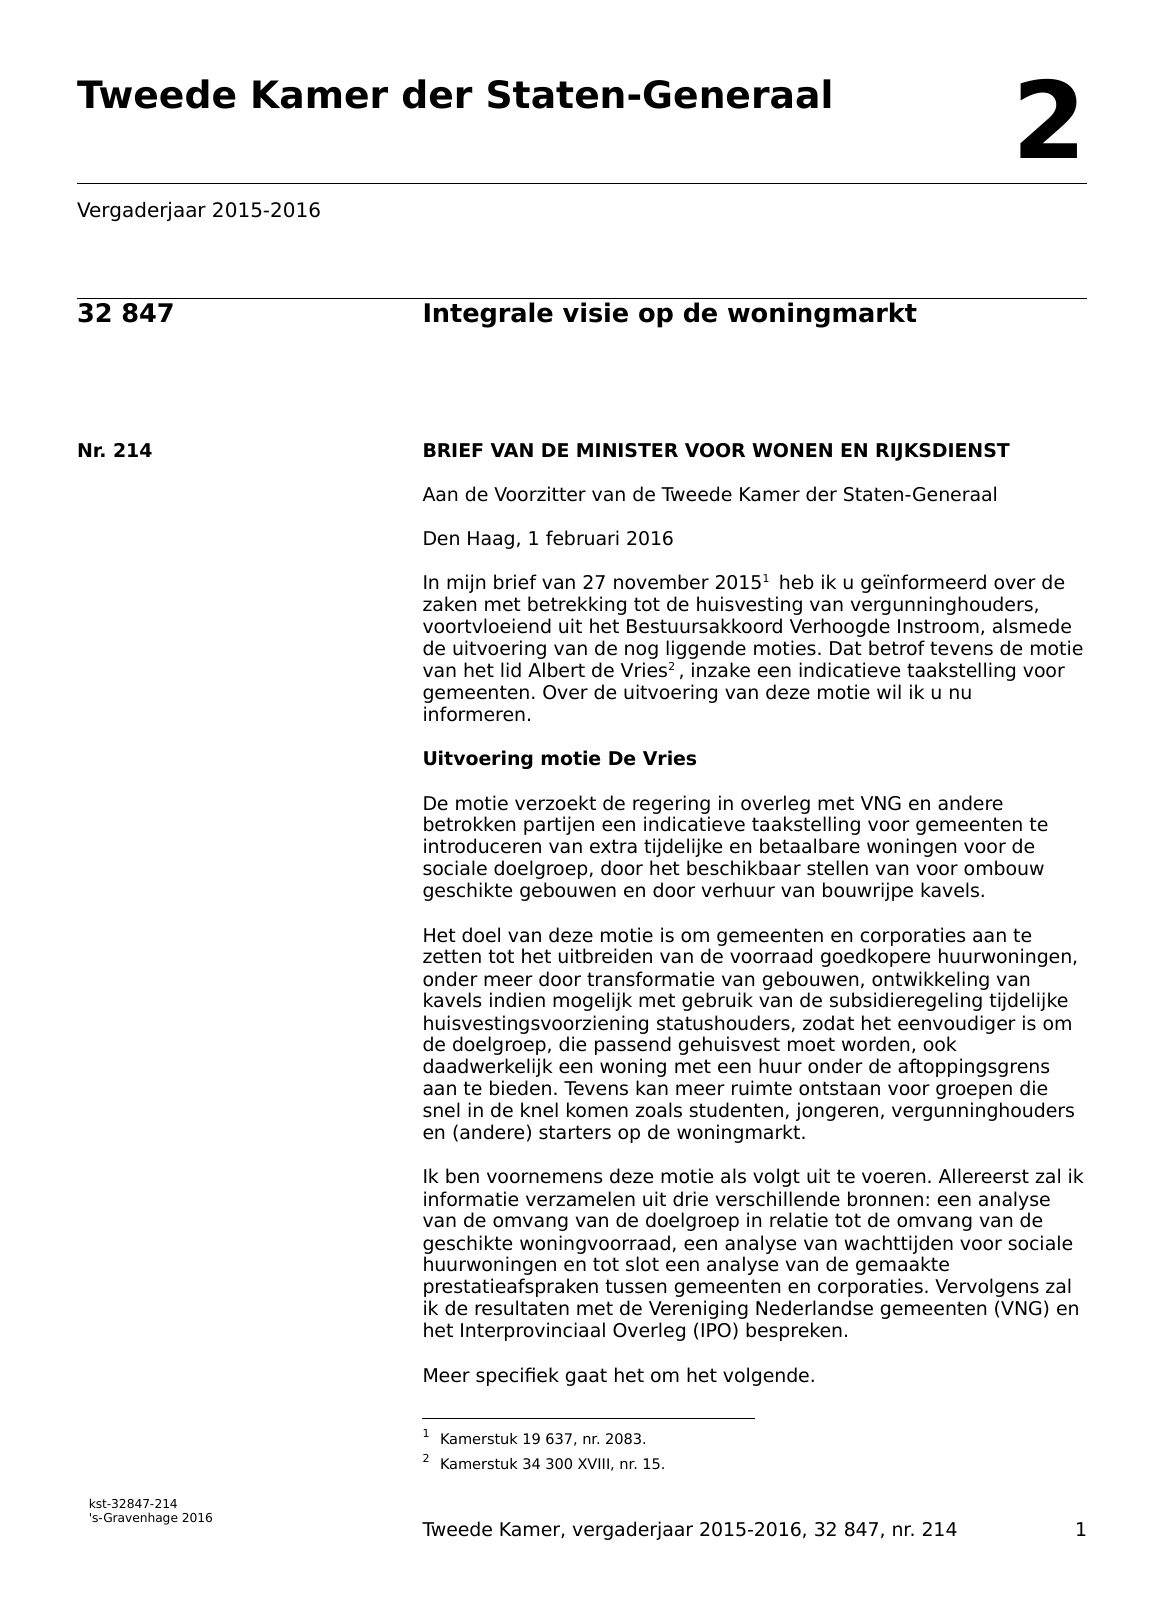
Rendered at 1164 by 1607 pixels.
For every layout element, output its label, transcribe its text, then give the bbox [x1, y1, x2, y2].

text 's-Gravenhage 2016 [88, 1511, 323, 1525]
text Meer specifiek gaat het om het volgende. [422, 1364, 1087, 1386]
text Kamerstuk 19 637, nr. 2083. [422, 1427, 1087, 1449]
subtitle Uitvoering motie De Vries [422, 748, 1087, 770]
text Kamerstuk 34 300 XVIII, nr. 15. [422, 1452, 1087, 1474]
text Den Haag, 1 februari 2016 [422, 528, 1087, 550]
text Ik ben voornemens deze motie als volgt uit te voeren. Allereerst zal ik informatie verzamelen uit drie verschillende bronnen: een analyse van de omvang van de doelgroep in relatie tot de omvang van de geschikte woningvoorraad, een analyse van wachttijden voor sociale huurwoningen en tot slot een analyse van de gemaakte prestatieafspraken tussen gemeenten en corporaties. Vervolgens zal ik de resultaten met de Vereniging Nederlandse gemeenten (VNG) en het Interprovinciaal Overleg (IPO) bespreken. [422, 1166, 1087, 1342]
text Het doel van deze motie is om gemeenten en corporaties aan te zetten tot het uitbreiden van de voorraad goedkopere huurwoningen, onder meer door transformatie van gebouwen, ontwikkeling van kavels indien mogelijk met gebruik van de subsidieregeling tijdelijke huisvestingsvoorziening statushouders, zodat het eenvoudiger is om de doelgroep, die passend gehuisvest moet worden, ook daadwerkelijk een woning met een huur onder de aftoppingsgrens aan te bieden. Tevens kan meer ruimte ontstaan voor groepen die snel in de knel komen zoals studenten, jongeren, vergunninghouders en (andere) starters op de woningmarkt. [422, 924, 1087, 1144]
subtitle Nr. 214 BRIEF VAN DE MINISTER VOOR WONEN EN RIJKSDIENST [77, 440, 1087, 462]
subtitle 32 847 Integrale visie op de woningmarkt [77, 299, 1087, 329]
table_header 2 [886, 59, 1087, 183]
text kst-32847-214 [88, 1497, 323, 1511]
text Aan de Voorzitter van de Tweede Kamer der Staten-Generaal [422, 484, 1087, 506]
text In mijn brief van 27 november 2015 heb ik u geïnformeerd over de zaken met betrekking tot de huisvesting van vergunninghouders, voortvloeiend uit het Bestuursakkoord Verhoogde Instroom, alsmede de uitvoering van de nog liggende moties. Dat betrof tevens de motie van het lid Albert de Vries, inzake een indicatieve taakstelling voor gemeenten. Over de uitvoering van deze motie wil ik u nu informeren. [422, 572, 1087, 726]
table_cell Vergaderjaar 2015-2016 [77, 184, 1087, 298]
text De motie verzoekt de regering in overleg met VNG en andere betrokken partijen een indicatieve taakstelling voor gemeenten te introduceren van extra tijdelijke en betaalbare woningen voor de sociale doelgroep, door het beschikbaar stellen van voor ombouw geschikte gebouwen en door verhuur van bouwrijpe kavels. [422, 792, 1087, 902]
table_header Tweede Kamer der Staten-Generaal [77, 59, 886, 183]
